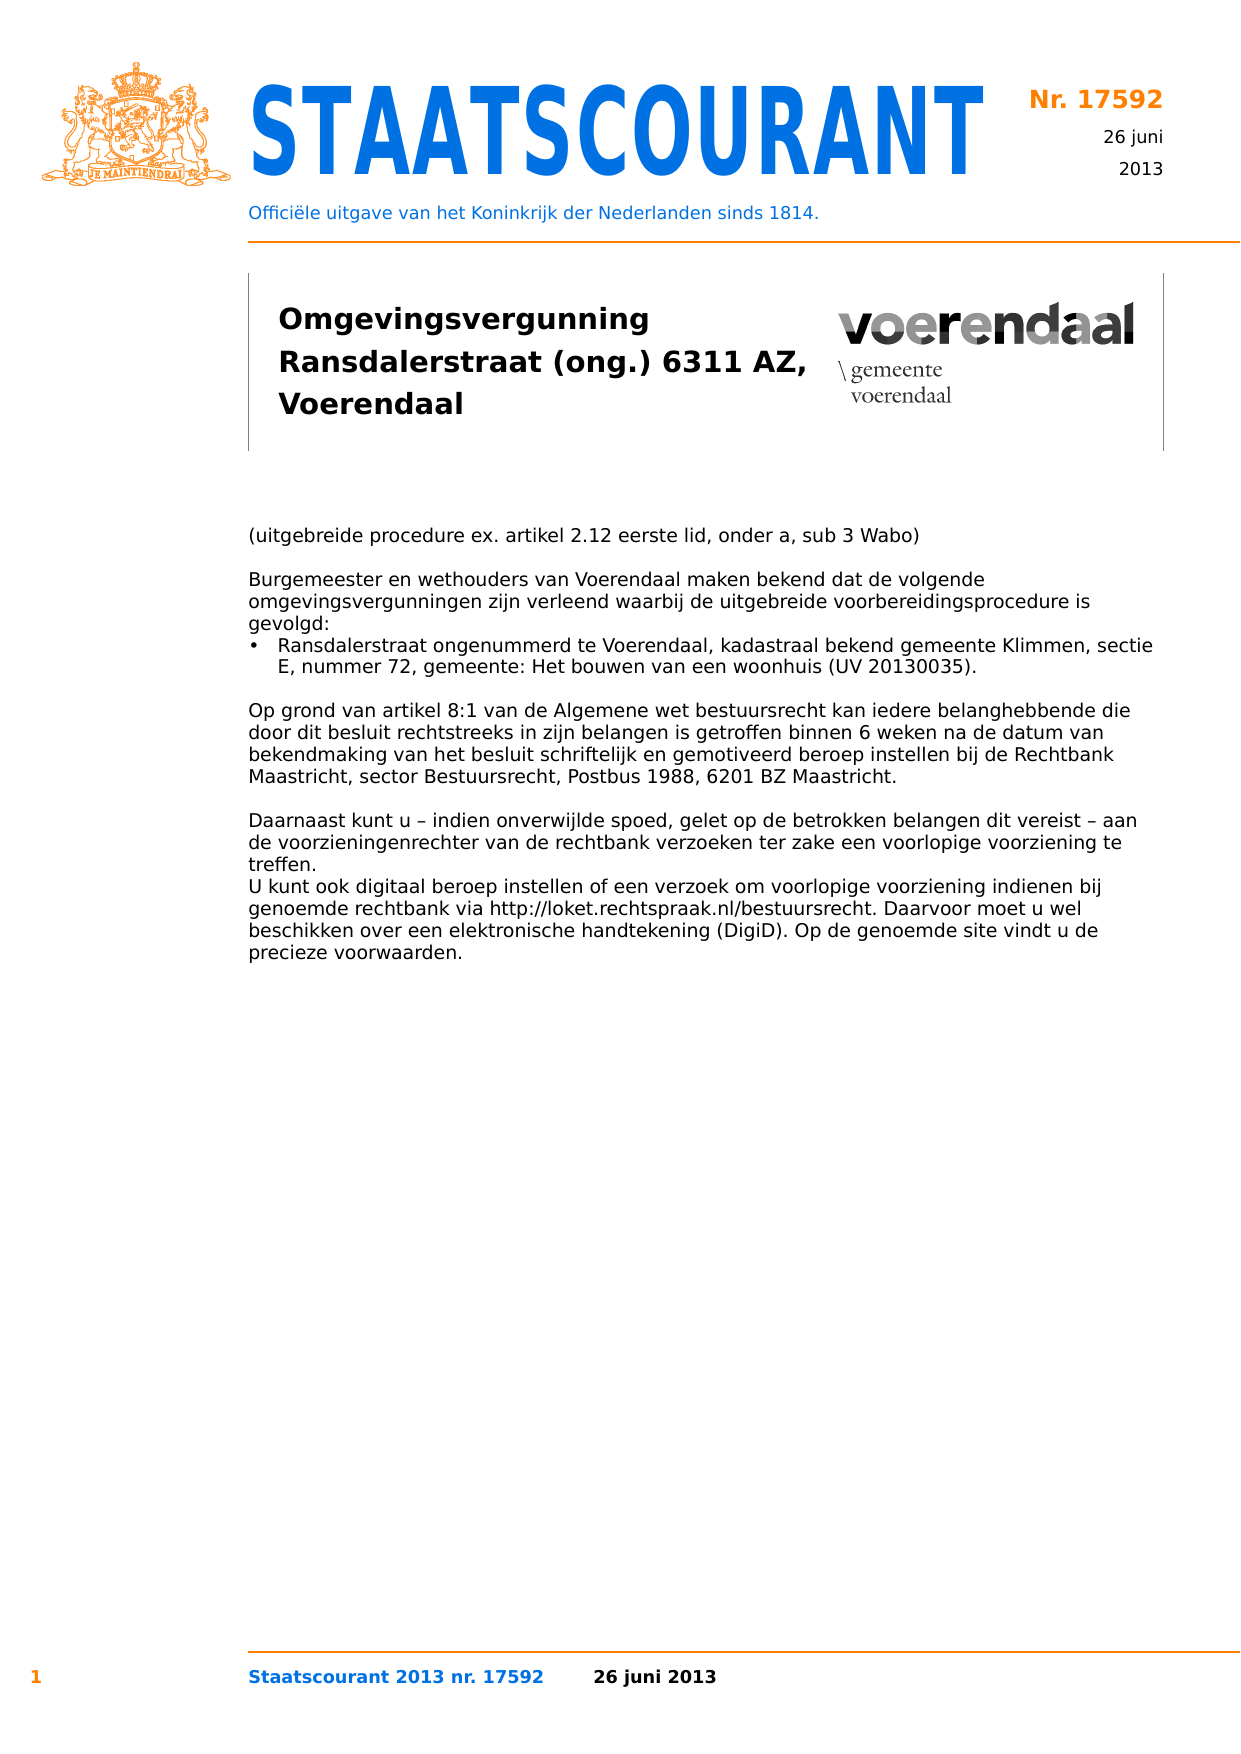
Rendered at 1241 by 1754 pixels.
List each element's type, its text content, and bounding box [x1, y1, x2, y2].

table_cell Officiële uitgave van het Koninkrijk der Nederlanden sinds 1814. [248, 203, 1240, 241]
table_cell 26 juni [998, 121, 1240, 153]
text Daarnaast kunt u – indien onverwijlde spoed, gelet op de betrokken belangen dit vereist – aan de voorzieningenrechter van de rechtbank verzoeken ter zake een voorlopige voorziening te treffen. [248, 810, 1163, 876]
text Burgemeester en wethouders van Voerendaal maken bekend dat de volgende omgevingsvergunningen zijn verleend waarbij de uitgebreide voorbereidingsprocedure is gevolgd: [248, 568, 1163, 634]
text U kunt ook digitaal beroep instellen of een verzoek om voorlopige voorziening indienen bij genoemde rechtbank via http://loket.rechtspraak.nl/bestuursrecht. Daarvoor moet u wel beschikken over een elektronische handtekening (DigiD). Op de genoemde site vindt u de precieze voorwaarden. [248, 876, 1163, 964]
picture [41, 62, 231, 186]
table_cell 2013 [998, 153, 1240, 203]
subtitle Omgevingsvergunning Ransdalerstraat (ong.) 6311 AZ, Voerendaal [249, 273, 1163, 451]
table_header Nr. 17592 [998, 62, 1240, 121]
table_header STAATSCOURANT [248, 62, 998, 203]
text • Ransdalerstraat ongenummerd te Voerendaal, kadastraal bekend gemeente Klimmen, sectie E, nummer 72, gemeente: Het bouwen van een woonhuis (UV 20130035). [248, 634, 1163, 678]
text (uitgebreide procedure ex. artikel 2.12 eerste lid, onder a, sub 3 Wabo) [248, 525, 1163, 547]
table_header [25, 62, 248, 241]
picture [838, 302, 1134, 403]
text Op grond van artikel 8:1 van de Algemene wet bestuursrecht kan iedere belanghebbende die door dit besluit rechtstreeks in zijn belangen is getroffen binnen 6 weken na de datum van bekendmaking van het besluit schriftelijk en gemotiveerd beroep instellen bij de Rechtbank Maastricht, sector Bestuursrecht, Postbus 1988, 6201 BZ Maastricht. [248, 700, 1163, 788]
